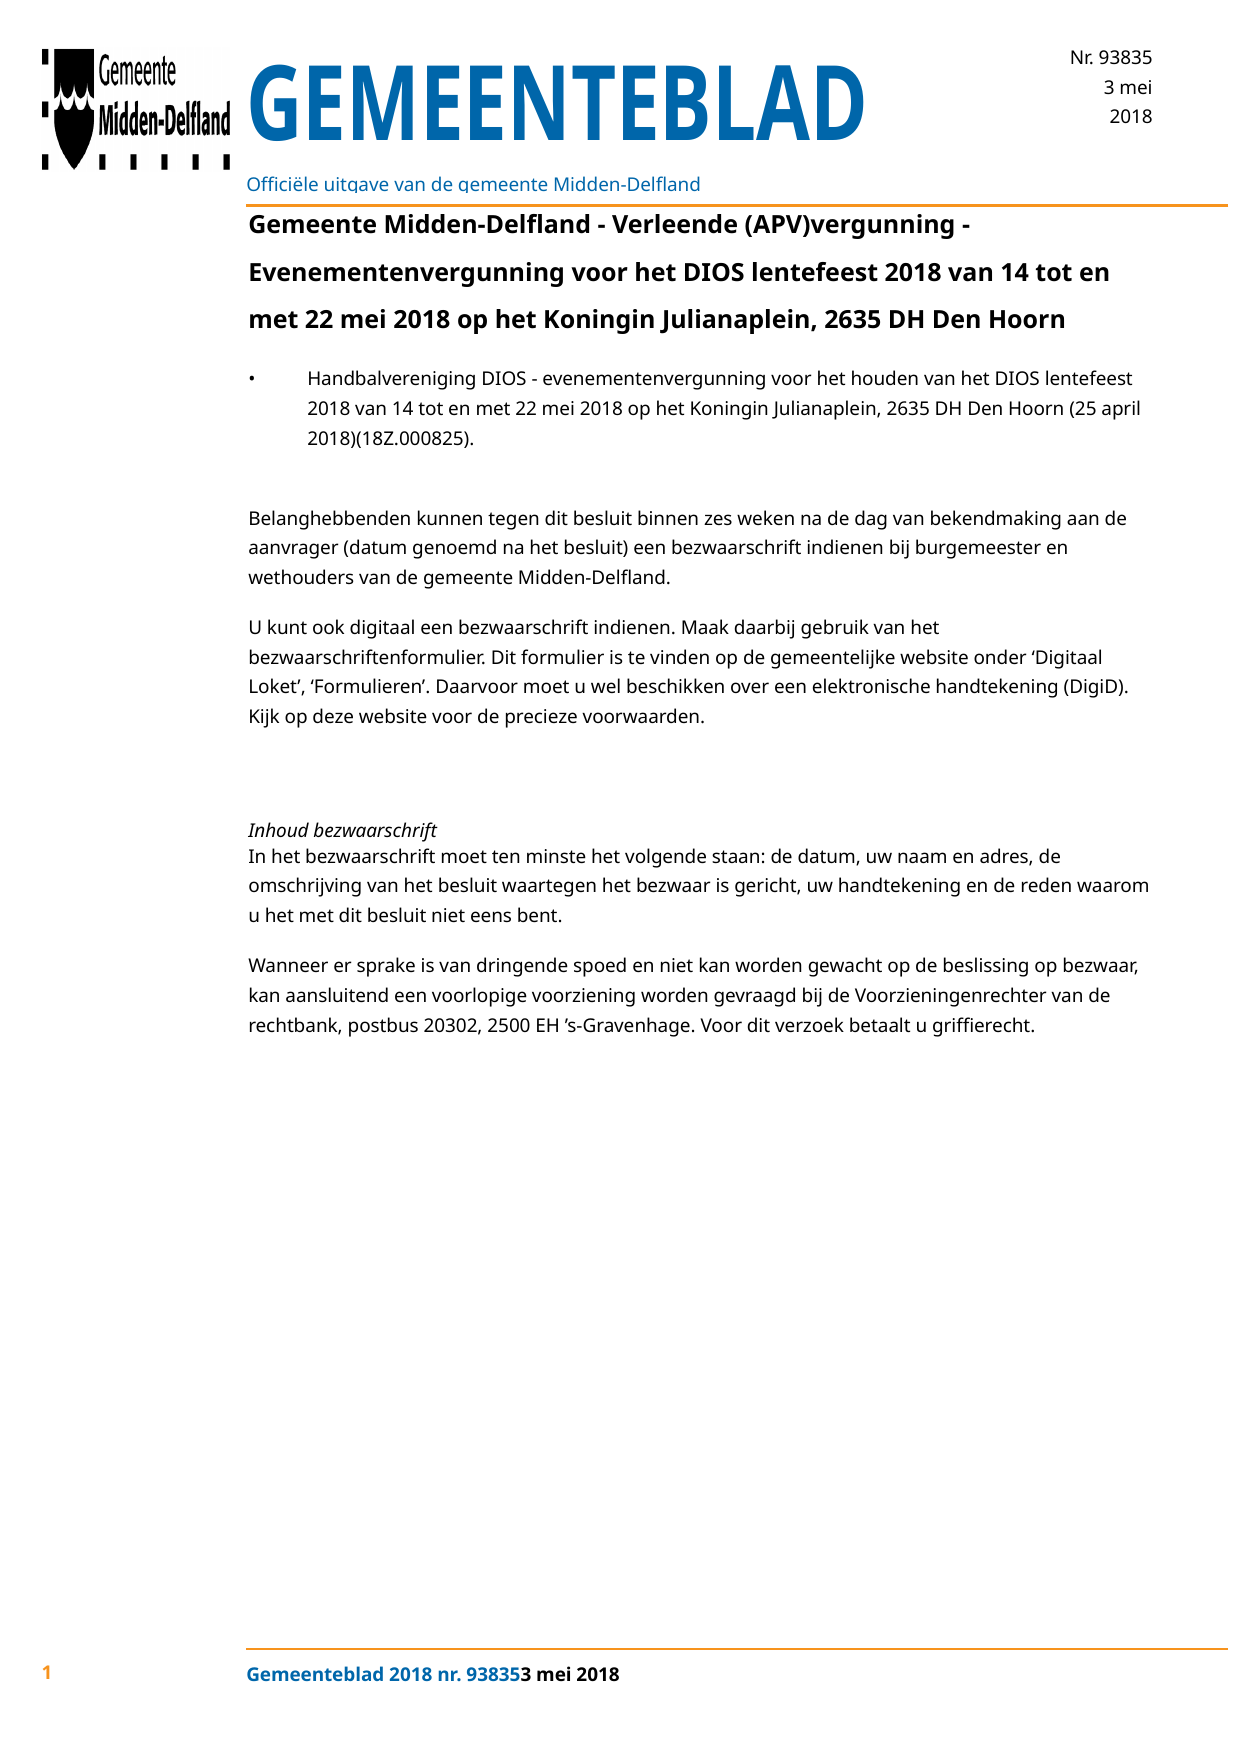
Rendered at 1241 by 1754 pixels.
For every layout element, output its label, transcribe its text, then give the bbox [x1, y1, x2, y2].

text Belanghebbenden kunnen tegen dit besluit binnen zes weken na de dag van bekendmaking aan de aanvrager (datum genoemd na het besluit) een bezwaarschrift indienen bij burgemeester en wethouders van de gemeente Midden-Delfland. [248, 505, 1152, 589]
picture [41, 47, 231, 172]
text In het bezwaarschrift moet ten minste het volgende staan: de datum, uw naam en adres, de omschrijving van het besluit waartegen het bezwaar is gericht, uw handtekening en de reden waarom u het met dit besluit niet eens bent. [248, 843, 1152, 928]
list Handbalvereniging DIOS - evenementenvergunning voor het houden van het DIOS lentefeest 2018 van 14 tot en met 22 mei 2018 op het Koningin Julianaplein, 2635 DH Den Hoorn (25 april 2018)(18Z.000825). [248, 366, 1152, 450]
text Inhoud bezwaarschrift [248, 817, 1152, 843]
text Wanneer er sprake is van dringende spoed en niet kan worden gewacht op de beslissing op bezwaar, kan aansluitend een voorlopige voorziening worden gevraagd bij de Voorzieningenrechter van de rechtbank, postbus 20302, 2500 EH ’s-Gravenhage. Voor dit verzoek betaalt u griffierecht. [248, 953, 1152, 1038]
text Gemeente Midden-Delfland - Verleende (APV)vergunning - Evenementenvergunning voor het DIOS lentefeest 2018 van 14 tot en met 22 mei 2018 op het Koningin Julianaplein, 2635 DH Den Hoorn [248, 207, 1152, 336]
text U kunt ook digitaal een bezwaarschrift indienen. Maak daarbij gebruik van het bezwaarschriftenformulier. Dit formulier is te vinden op de gemeentelijke website onder ‘Digitaal Loket’, ‘Formulieren’. Daarvoor moet u wel beschikken over een elektronische handtekening (DigiD). Kijk op deze website voor de precieze voorwaarden. [248, 614, 1152, 729]
